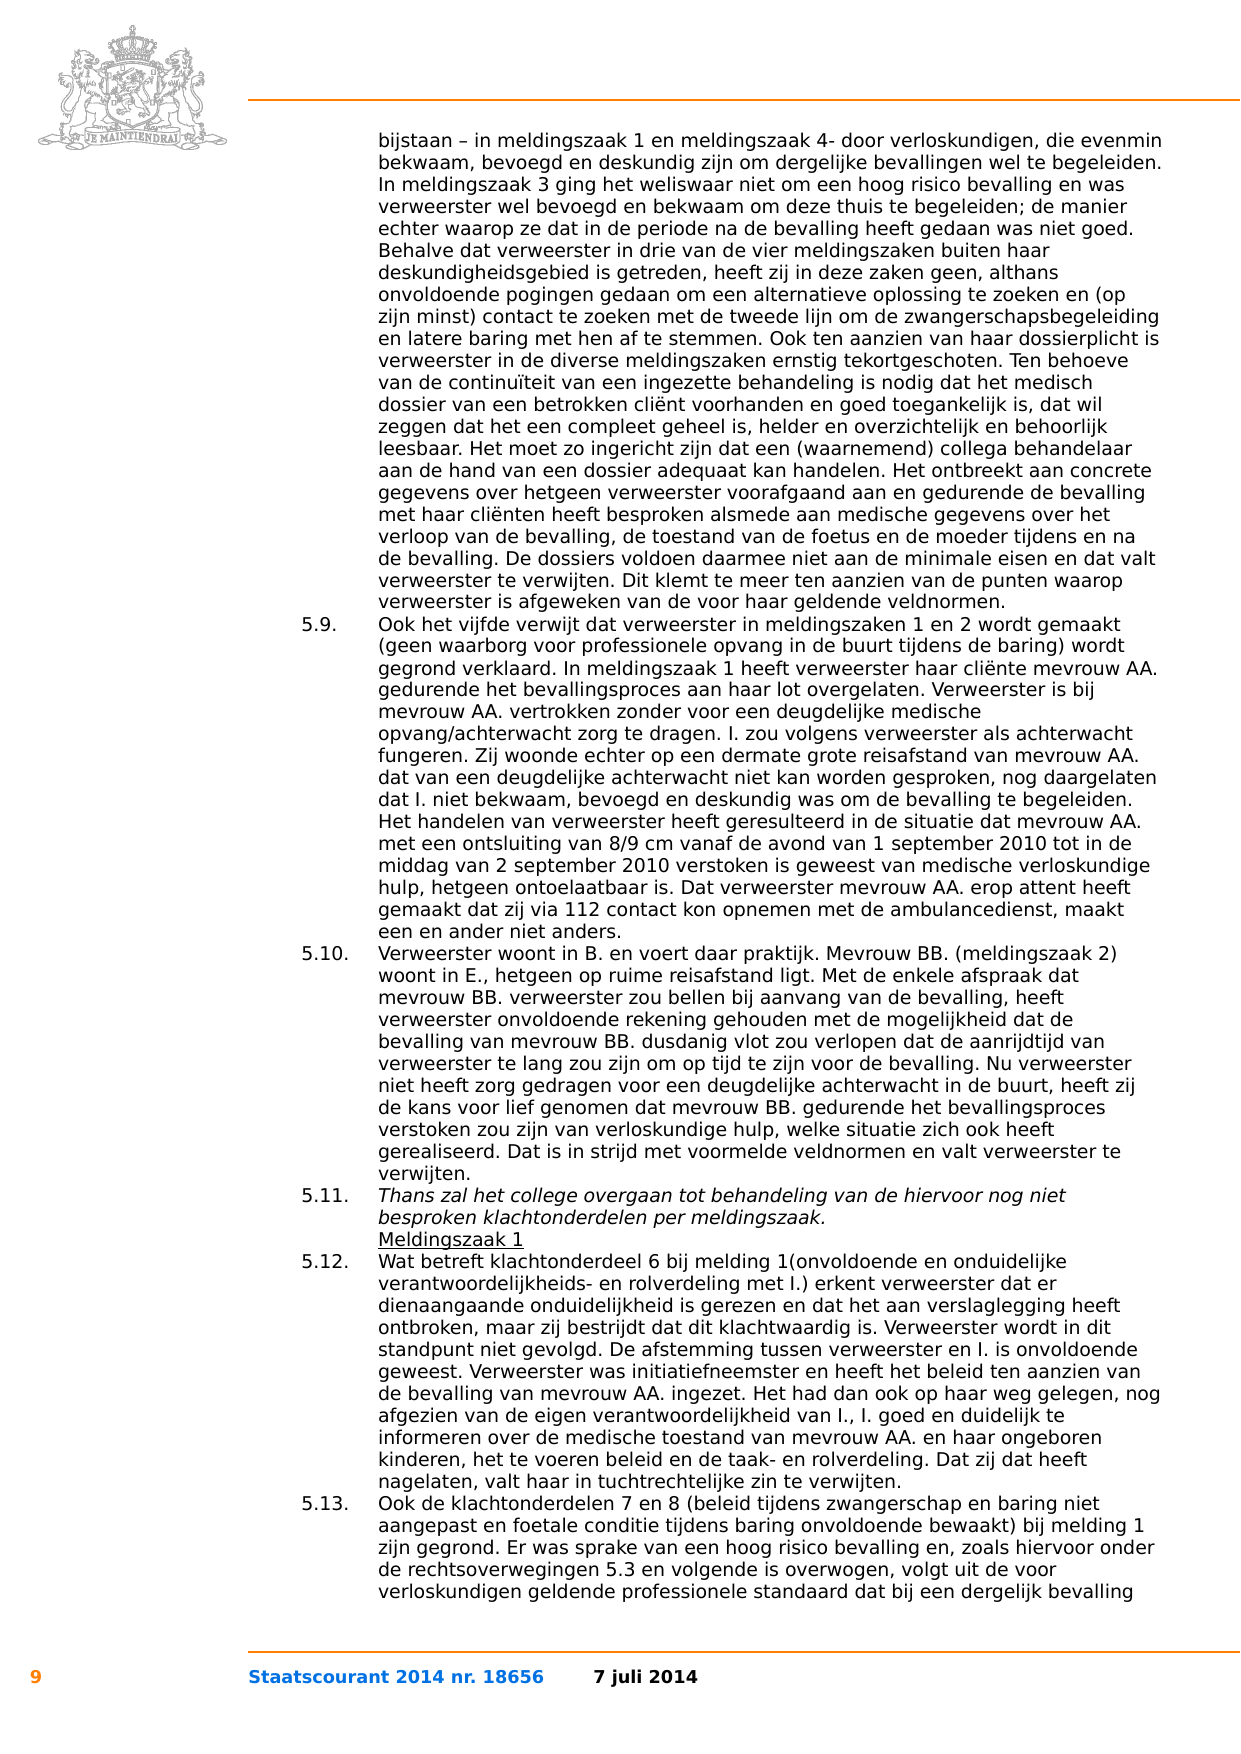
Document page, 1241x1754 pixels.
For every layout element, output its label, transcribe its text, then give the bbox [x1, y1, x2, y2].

text 5.9. Ook het vijfde verwijt dat verweerster in meldingszaken 1 en 2 wordt gemaakt (geen waarborg voor professionele opvang in de buurt tijdens de baring) wordt gegrond verklaard. In meldingszaak 1 heeft verweerster haar cliënte mevrouw AA. gedurende het bevallingsproces aan haar lot overgelaten. Verweerster is bij mevrouw AA. vertrokken zonder voor een deugdelijke medische opvang/achterwacht zorg te dragen. I. zou volgens verweerster als achterwacht fungeren. Zij woonde echter op een dermate grote reisafstand van mevrouw AA. dat van een deugdelijke achterwacht niet kan worden gesproken, nog daargelaten dat I. niet bekwaam, bevoegd en deskundig was om de bevalling te begeleiden. Het handelen van verweerster heeft geresulteerd in de situatie dat mevrouw AA. met een ontsluiting van 8/9 cm vanaf de avond van 1 september 2010 tot in de middag van 2 september 2010 verstoken is geweest van medische verloskundige hulp, hetgeen ontoelaatbaar is. Dat verweerster mevrouw AA. erop attent heeft gemaakt dat zij via 112 contact kon opnemen met de ambulancedienst, maakt een en ander niet anders. [301, 613, 1163, 943]
text 5.12. Wat betreft klachtonderdeel 6 bij melding 1(onvoldoende en onduidelijke verantwoordelijkheids- en rolverdeling met I.) erkent verweerster dat er dienaangaande onduidelijkheid is gerezen en dat het aan verslaglegging heeft ontbroken, maar zij bestrijdt dat dit klachtwaardig is. Verweerster wordt in dit standpunt niet gevolgd. De afstemming tussen verweerster en I. is onvoldoende geweest. Verweerster was initiatiefneemster en heeft het beleid ten aanzien van de bevalling van mevrouw AA. ingezet. Het had dan ook op haar weg gelegen, nog afgezien van de eigen verantwoordelijkheid van I., I. goed en duidelijk te informeren over de medische toestand van mevrouw AA. en haar ongeboren kinderen, het te voeren beleid en de taak- en rolverdeling. Dat zij dat heeft nagelaten, valt haar in tuchtrechtelijke zin te verwijten. [301, 1251, 1163, 1493]
picture [38, 25, 227, 150]
text 5.10. Verweerster woont in B. en voert daar praktijk. Mevrouw BB. (meldingszaak 2) woont in E., hetgeen op ruime reisafstand ligt. Met de enkele afspraak dat mevrouw BB. verweerster zou bellen bij aanvang van de bevalling, heeft verweerster onvoldoende rekening gehouden met de mogelijkheid dat de bevalling van mevrouw BB. dusdanig vlot zou verlopen dat de aanrijdtijd van verweerster te lang zou zijn om op tijd te zijn voor de bevalling. Nu verweerster niet heeft zorg gedragen voor een deugdelijke achterwacht in de buurt, heeft zij de kans voor lief genomen dat mevrouw BB. gedurende het bevallingsproces verstoken zou zijn van verloskundige hulp, welke situatie zich ook heeft gerealiseerd. Dat is in strijd met voormelde veldnormen en valt verweerster te verwijten. [301, 943, 1163, 1185]
text Meldingszaak 1 [378, 1229, 1163, 1251]
text 5.11. Thans zal het college overgaan tot behandeling van de hiervoor nog niet besproken klachtonderdelen per meldingszaak. [301, 1185, 1163, 1229]
text 5.13. Ook de klachtonderdelen 7 en 8 (beleid tijdens zwangerschap en baring niet aangepast en foetale conditie tijdens baring onvoldoende bewaakt) bij melding 1 zijn gegrond. Er was sprake van een hoog risico bevalling en, zoals hiervoor onder de rechtsoverwegingen 5.3 en volgende is overwogen, volgt uit de voor verloskundigen geldende professionele standaard dat bij een dergelijk bevalling [301, 1493, 1163, 1602]
text bijstaan – in meldingszaak 1 en meldingszaak 4- door verloskundigen, die evenmin bekwaam, bevoegd en deskundig zijn om dergelijke bevallingen wel te begeleiden. In meldingszaak 3 ging het weliswaar niet om een hoog risico bevalling en was verweerster wel bevoegd en bekwaam om deze thuis te begeleiden; de manier echter waarop ze dat in de periode na de bevalling heeft gedaan was niet goed. Behalve dat verweerster in drie van de vier meldingszaken buiten haar deskundigheidsgebied is getreden, heeft zij in deze zaken geen, althans onvoldoende pogingen gedaan om een alternatieve oplossing te zoeken en (op zijn minst) contact te zoeken met de tweede lijn om de zwangerschapsbegeleiding en latere baring met hen af te stemmen. Ook ten aanzien van haar dossierplicht is verweerster in de diverse meldingszaken ernstig tekortgeschoten. Ten behoeve van de continuïteit van een ingezette behandeling is nodig dat het medisch dossier van een betrokken cliënt voorhanden en goed toegankelijk is, dat wil zeggen dat het een compleet geheel is, helder en overzichtelijk en behoorlijk leesbaar. Het moet zo ingericht zijn dat een (waarnemend) collega behandelaar aan de hand van een dossier adequaat kan handelen. Het ontbreekt aan concrete gegevens over hetgeen verweerster voorafgaand aan en gedurende de bevalling met haar cliënten heeft besproken alsmede aan medische gegevens over het verloop van de bevalling, de toestand van de foetus en de moeder tijdens en na de bevalling. De dossiers voldoen daarmee niet aan de minimale eisen en dat valt verweerster te verwijten. Dit klemt te meer ten aanzien van de punten waarop verweerster is afgeweken van de voor haar geldende veldnormen. [301, 130, 1163, 613]
